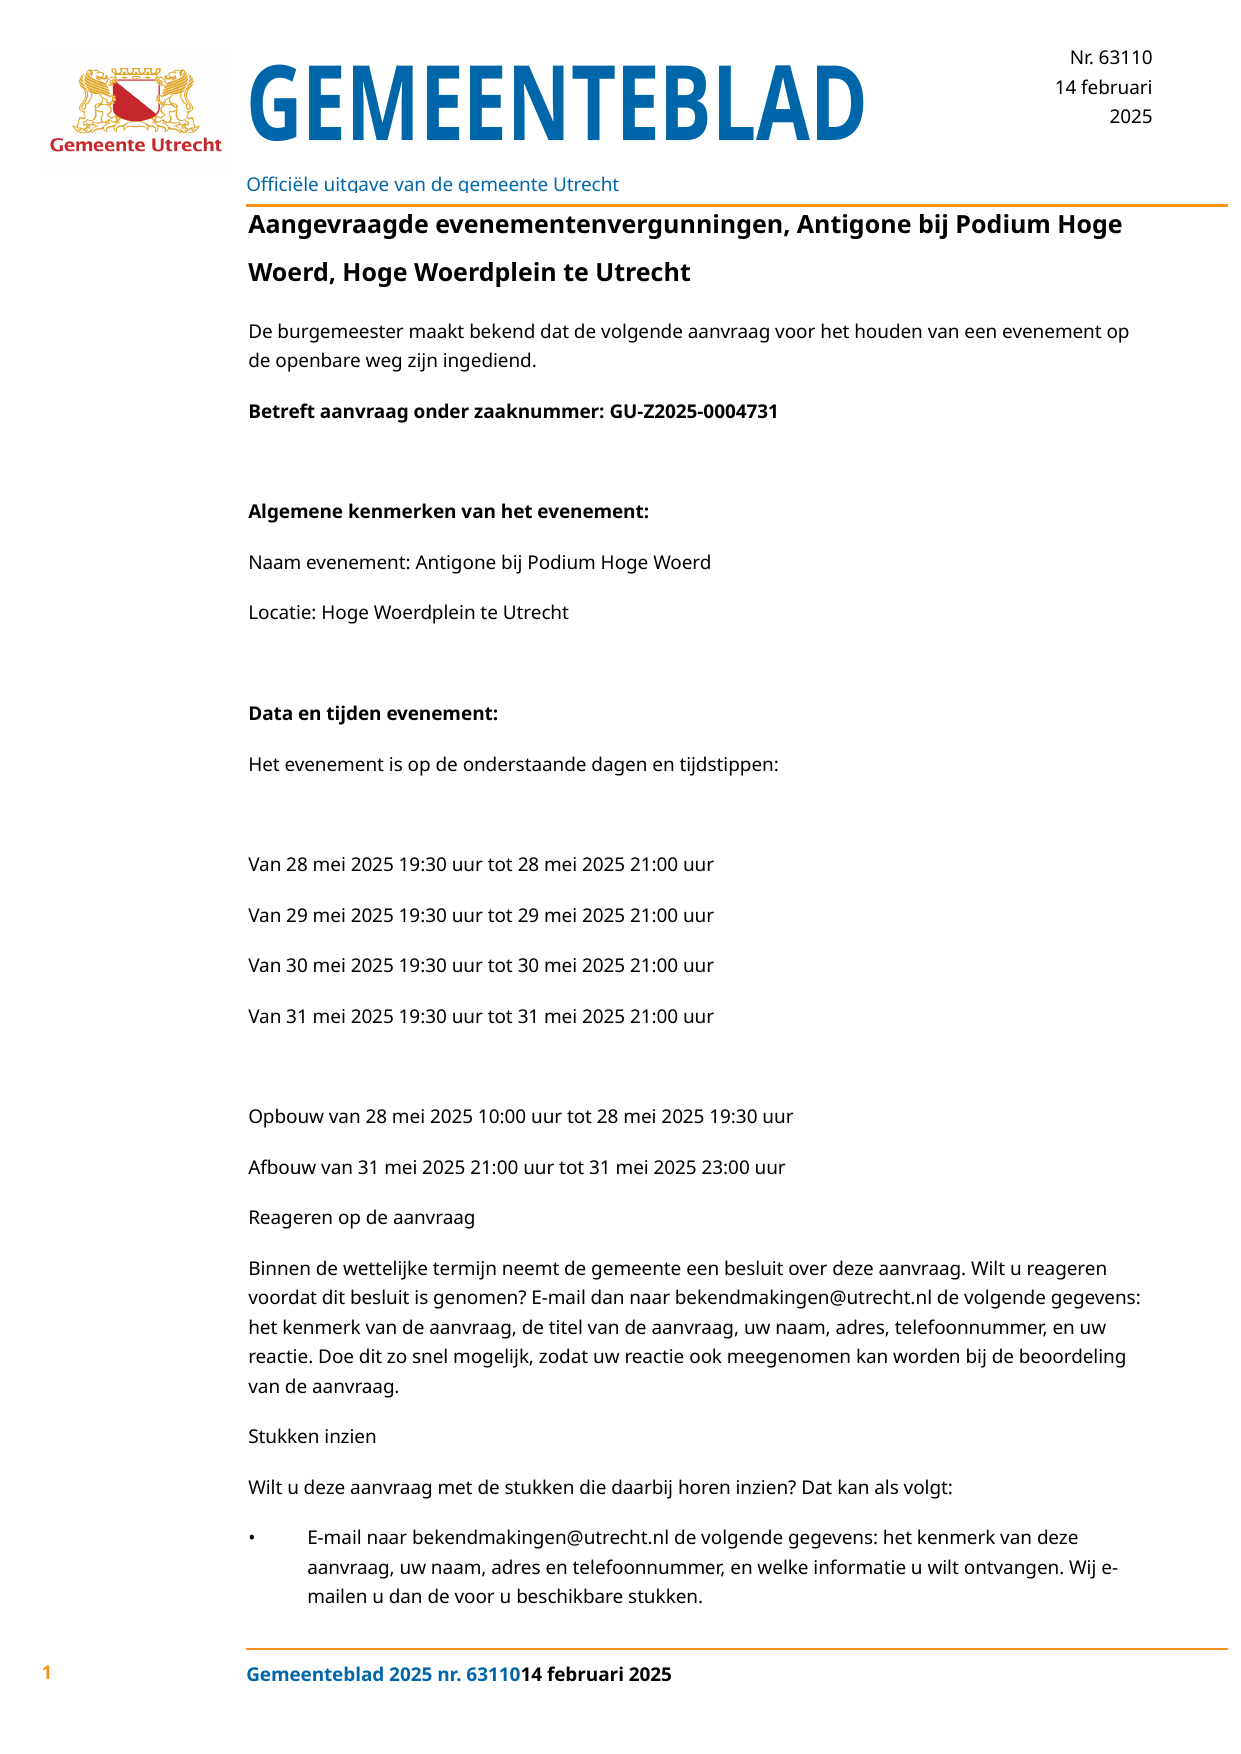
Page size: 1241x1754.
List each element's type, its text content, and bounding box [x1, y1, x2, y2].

text Wilt u deze aanvraag met de stukken die daarbij horen inzien? Dat kan als volgt: [248, 1474, 1152, 1500]
text Naam evenement: Antigone bij Podium Hoge Woerd [248, 549, 1152, 575]
text Van 29 mei 2025 19:30 uur tot 29 mei 2025 21:00 uur [248, 902, 1152, 928]
text Betreft aanvraag onder zaaknummer: GU-Z2025-0004731 [248, 398, 1152, 424]
text Binnen de wettelijke termijn neemt de gemeente een besluit over deze aanvraag. Wilt u reageren voordat dit besluit is genomen? E-mail dan naar bekendmakingen@utrecht.nl de volgende gegevens: het kenmerk van de aanvraag, de titel van de aanvraag, uw naam, adres, telefoonnummer, en uw reactie. Doe dit zo snel mogelijk, zodat uw reactie ook meegenomen kan worden bij de beoordeling van de aanvraag. [248, 1255, 1152, 1399]
text Opbouw van 28 mei 2025 10:00 uur tot 28 mei 2025 19:30 uur [248, 1104, 1152, 1129]
text Van 31 mei 2025 19:30 uur tot 31 mei 2025 21:00 uur [248, 1003, 1152, 1029]
text Locatie: Hoge Woerdplein te Utrecht [248, 599, 1152, 625]
text Van 28 mei 2025 19:30 uur tot 28 mei 2025 21:00 uur [248, 852, 1152, 877]
picture [41, 47, 231, 172]
text Reageren op de aanvraag [248, 1204, 1152, 1230]
text Data en tijden evenement: [248, 700, 1152, 726]
list E-mail naar bekendmakingen@utrecht.nl de volgende gegevens: het kenmerk van deze aanvraag, uw naam, adres en telefoonnummer, en welke informatie u wilt ontvangen. Wij e-mailen u dan de voor u beschikbare stukken. [248, 1524, 1152, 1609]
text Afbouw van 31 mei 2025 21:00 uur tot 31 mei 2025 23:00 uur [248, 1154, 1152, 1180]
text Algemene kenmerken van het evenement: [248, 499, 1152, 524]
text Aangevraagde evenementenvergunningen, Antigone bij Podium Hoge Woerd, Hoge Woerdplein te Utrecht [248, 207, 1152, 288]
text Het evenement is op de onderstaande dagen en tijdstippen: [248, 751, 1152, 777]
text Stukken inzien [248, 1424, 1152, 1449]
text Van 30 mei 2025 19:30 uur tot 30 mei 2025 21:00 uur [248, 952, 1152, 978]
text De burgemeester maakt bekend dat de volgende aanvraag voor het houden van een evenement op de openbare weg zijn ingediend. [248, 318, 1152, 373]
